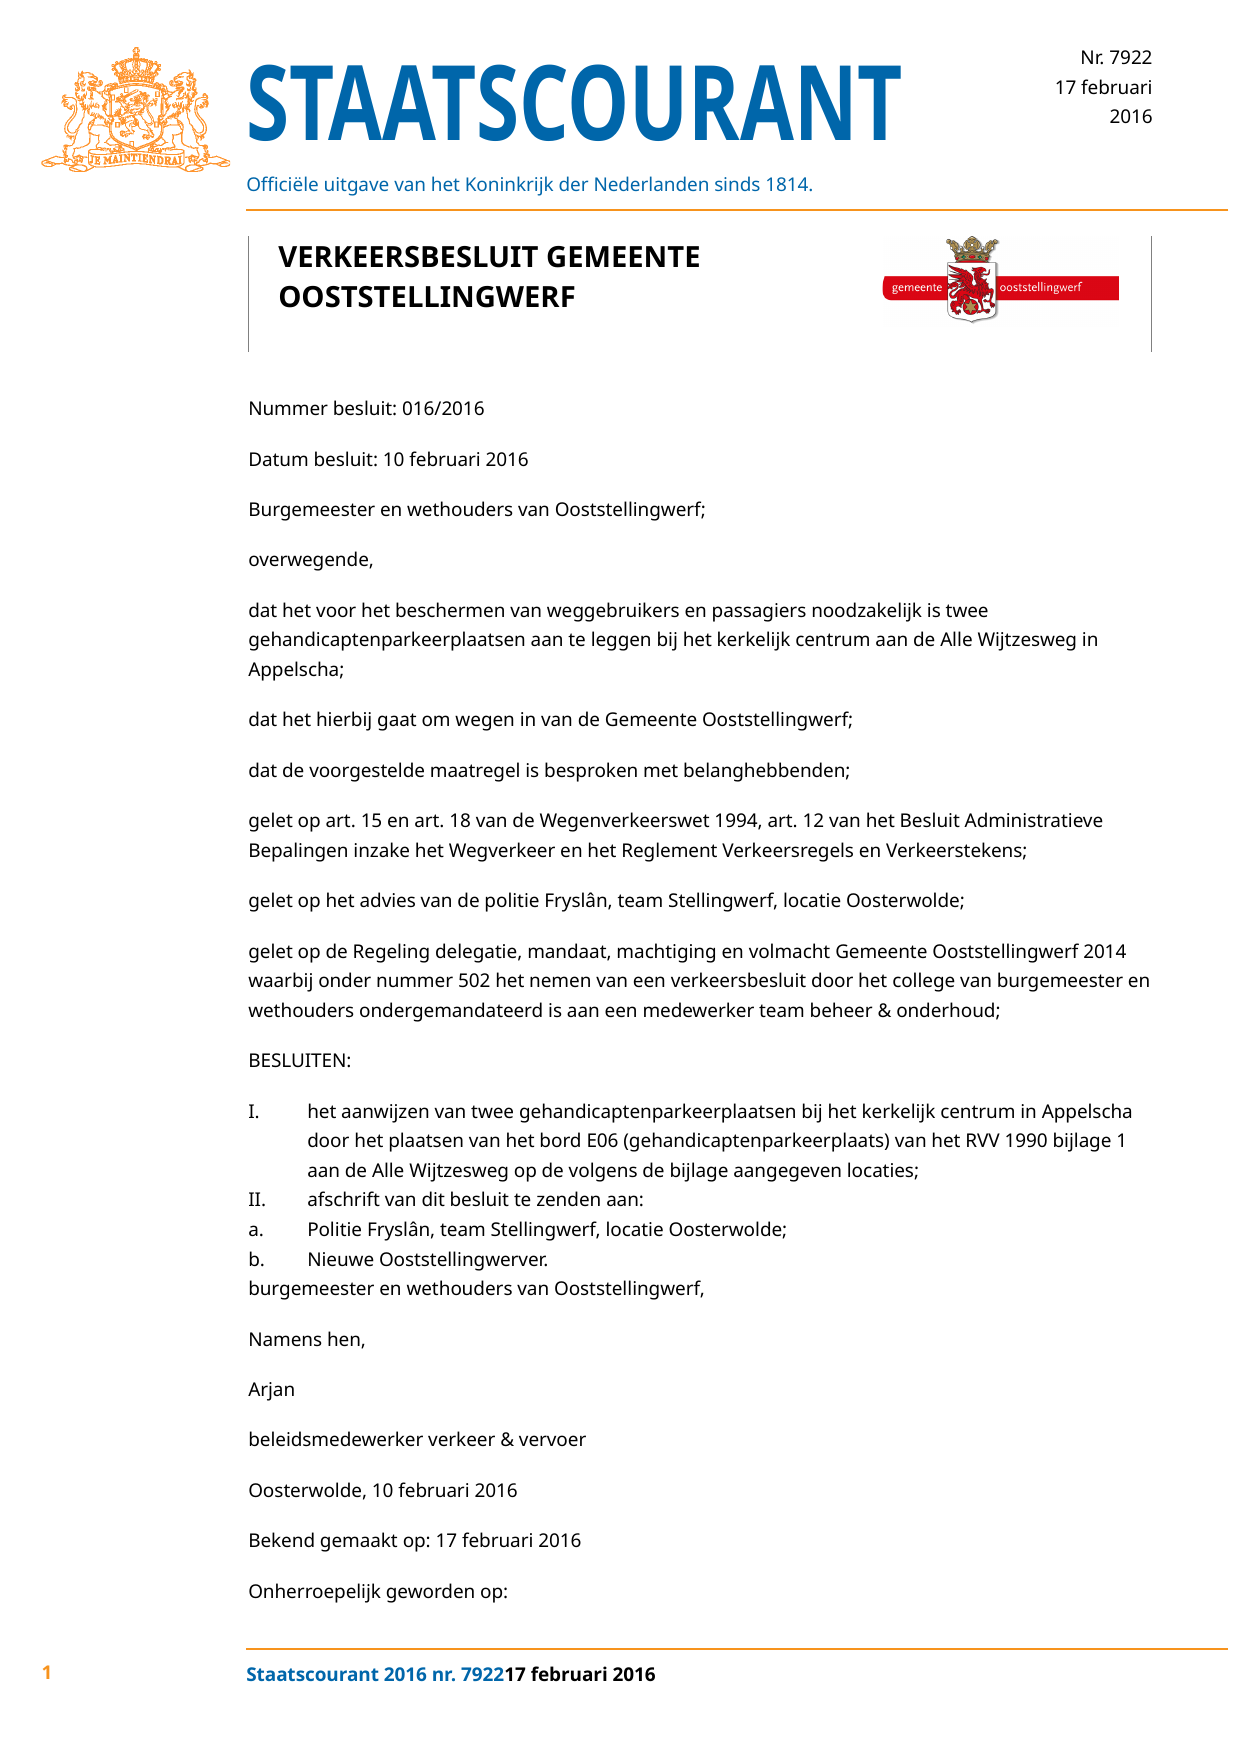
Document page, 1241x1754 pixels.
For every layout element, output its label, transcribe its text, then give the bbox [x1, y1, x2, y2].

text Bekend gemaakt op: 17 februari 2016 [248, 1527, 1152, 1553]
list afschrift van dit besluit te zenden aan: [248, 1187, 1152, 1212]
text overwegende, [248, 547, 1152, 572]
text Onherroepelijk geworden op: [248, 1578, 1152, 1604]
text Burgemeester en wethouders van Ooststellingwerf; [248, 496, 1152, 522]
text gelet op het advies van de politie Fryslân, team Stellingwerf, locatie Oosterwolde; [248, 887, 1152, 913]
text dat het hierbij gaat om wegen in van de Gemeente Ooststellingwerf; [248, 707, 1152, 732]
text gelet op art. 15 en art. 18 van de Wegenverkeerswet 1994, art. 12 van het Besluit Administratieve Bepalingen inzake het Wegverkeer en het Reglement Verkeersregels en Verkeerstekens; [248, 807, 1152, 863]
text burgemeester en wethouders van Ooststellingwerf, [248, 1275, 1152, 1301]
text beleidsmedewerker verkeer & vervoer [248, 1427, 1152, 1452]
text dat de voorgestelde maatregel is besproken met belanghebbenden; [248, 757, 1152, 783]
text Nummer besluit: 016/2016 [248, 395, 1152, 421]
text BESLUITEN: [248, 1047, 1152, 1073]
text gelet op de Regeling delegatie, mandaat, machtiging en volmacht Gemeente Ooststellingwerf 2014 waarbij onder nummer 502 het nemen van een verkeersbesluit door het college van burgemeester en wethouders ondergemandateerd is aan een medewerker team beheer & onderhoud; [248, 938, 1152, 1023]
text Oosterwolde, 10 februari 2016 [248, 1477, 1152, 1503]
picture [41, 47, 231, 172]
picture [882, 236, 1119, 327]
list Politie Fryslân, team Stellingwerf, locatie Oosterwolde; [248, 1216, 1152, 1242]
text Datum besluit: 10 februari 2016 [248, 446, 1152, 472]
list Nieuwe Ooststellingwerver. [248, 1246, 1152, 1272]
list het aanwijzen van twee gehandicaptenparkeerplaatsen bij het kerkelijk centrum in Appelscha door het plaatsen van het bord E06 (gehandicaptenparkeerplaats) van het RVV 1990 bijlage 1 aan de Alle Wijtzesweg op de volgens de bijlage aangegeven locaties; [248, 1098, 1152, 1183]
text Arjan [248, 1376, 1152, 1402]
table_header [850, 236, 1151, 352]
text dat het voor het beschermen van weggebruikers en passagiers noodzakelijk is twee gehandicaptenparkeerplaatsen aan te leggen bij het kerkelijk centrum aan de Alle Wijtzesweg in Appelscha; [248, 597, 1152, 682]
table_header VERKEERSBESLUIT GEMEENTE OOSTSTELLINGWERF [249, 236, 850, 352]
text Namens hen, [248, 1326, 1152, 1352]
